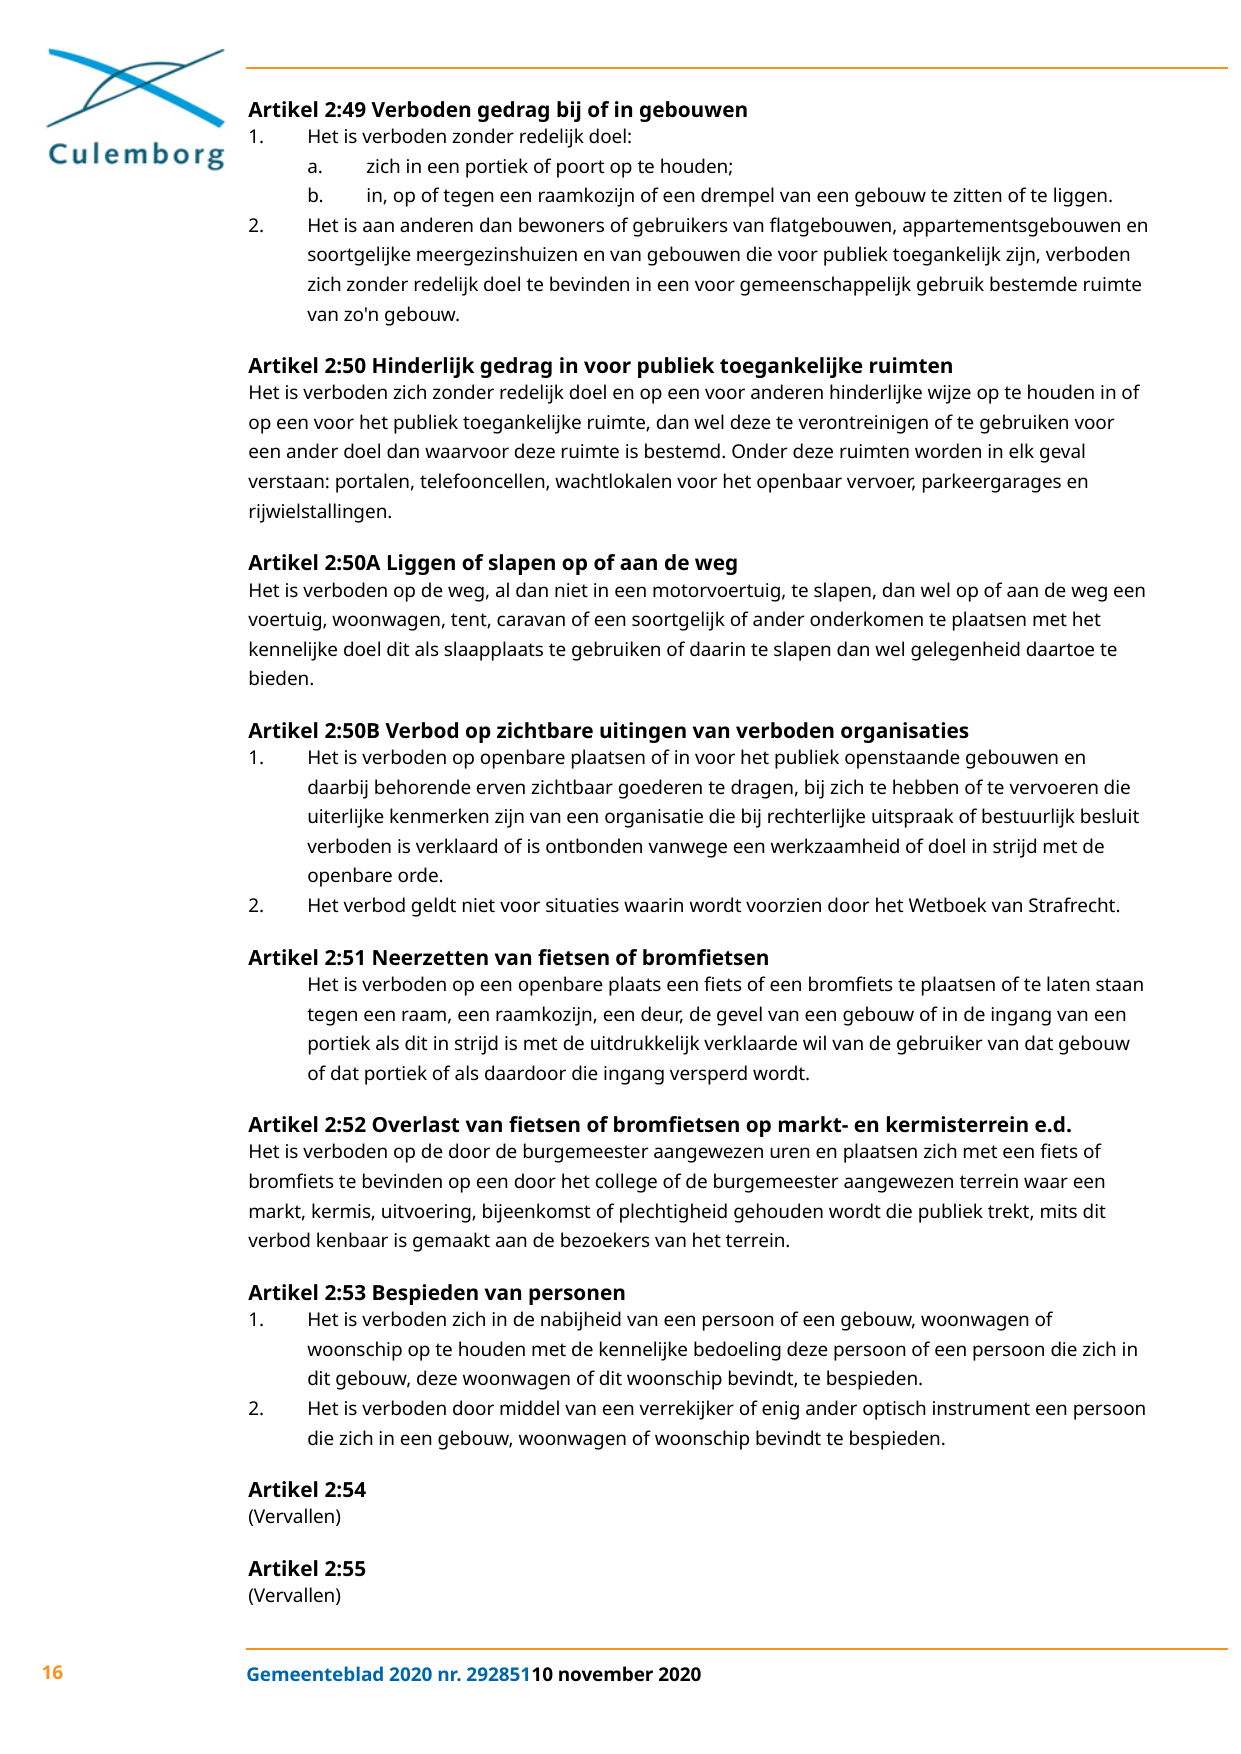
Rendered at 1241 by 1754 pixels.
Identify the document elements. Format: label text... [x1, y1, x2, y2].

text Artikel 2:50A Liggen of slapen op of aan de weg [248, 548, 1152, 577]
text Het is verboden op de weg, al dan niet in een motorvoertuig, te slapen, dan wel op of aan de weg een voertuig, woonwagen, tent, caravan of een soortgelijk of ander onderkomen te plaatsen met het kennelijke doel dit als slaapplaats te gebruiken of daarin te slapen dan wel gelegenheid daartoe te bieden. [248, 577, 1152, 691]
text Artikel 2:55 [248, 1554, 1152, 1582]
list Het is verboden door middel van een verrekijker of enig ander optisch instrument een persoon die zich in een gebouw, woonwagen of woonschip bevindt te bespieden. [248, 1395, 1152, 1450]
text Het is verboden op de door de burgemeester aangewezen uren en plaatsen zich met een fiets of bromfiets te bevinden op een door het college of de burgemeester aangewezen terrein waar een markt, kermis, uitvoering, bijeenkomst of plechtigheid gehouden wordt die publiek trekt, mits dit verbod kenbaar is gemaakt aan de bezoekers van het terrein. [248, 1139, 1152, 1253]
text Artikel 2:52 Overlast van fietsen of bromfietsen op markt- en kermisterrein e.d. [248, 1110, 1152, 1139]
text Artikel 2:54 [248, 1475, 1152, 1503]
list Het is aan anderen dan bewoners of gebruikers van flatgebouwen, appartementsgebouwen en soortgelijke meergezinshuizen en van gebouwen die voor publiek toegankelijk zijn, verboden zich zonder redelijk doel te bevinden in een voor gemeenschappelijk gebruik bestemde ruimte van zo'n gebouw. [248, 212, 1152, 326]
text (Vervallen) [248, 1503, 1152, 1529]
text Artikel 2:51 Neerzetten van fietsen of bromfietsen [248, 943, 1152, 971]
list Het is verboden op openbare plaatsen of in voor het publiek openstaande gebouwen en daarbij behorende erven zichtbaar goederen te dragen, bij zich te hebben of te vervoeren die uiterlijke kenmerken zijn van een organisatie die bij rechterlijke uitspraak of bestuurlijk besluit verboden is verklaard of is ontbonden vanwege een werkzaamheid of doel in strijd met de openbare orde. [248, 744, 1152, 888]
text (Vervallen) [248, 1582, 1152, 1608]
list Het is verboden zonder redelijk doel: [248, 123, 1152, 149]
list zich in een portiek of poort op te houden; [307, 153, 1152, 178]
text Artikel 2:53 Bespieden van personen [248, 1278, 1152, 1306]
text Artikel 2:50 Hinderlijk gedrag in voor publiek toegankelijke ruimten [248, 351, 1152, 379]
text Het is verboden zich zonder redelijk doel en op een voor anderen hinderlijke wijze op te houden in of op een voor het publiek toegankelijke ruimte, dan wel deze te verontreinigen of te gebruiken voor een ander doel dan waarvoor deze ruimte is bestemd. Onder deze ruimten worden in elk geval verstaan: portalen, telefooncellen, wachtlokalen voor het openbaar vervoer, parkeergarages en rijwielstallingen. [248, 379, 1152, 524]
picture [41, 47, 231, 172]
list in, op of tegen een raamkozijn of een drempel van een gebouw te zitten of te liggen. [307, 182, 1152, 208]
text Artikel 2:49 Verboden gedrag bij of in gebouwen [248, 95, 1152, 123]
list Het is verboden op een openbare plaats een fiets of een bromfiets te plaatsen of te laten staan tegen een raam, een raamkozijn, een deur, de gevel van een gebouw of in de ingang van een portiek als dit in strijd is met de uitdrukkelijk verklaarde wil van de gebruiker van dat gebouw of dat portiek of als daardoor die ingang versperd wordt. [248, 971, 1152, 1086]
text Artikel 2:50B Verbod op zichtbare uitingen van verboden organisaties [248, 716, 1152, 744]
list Het is verboden zich in de nabijheid van een persoon of een gebouw, woonwagen of woonschip op te houden met de kennelijke bedoeling deze persoon of een persoon die zich in dit gebouw, deze woonwagen of dit woonschip bevindt, te bespieden. [248, 1306, 1152, 1391]
list Het verbod geldt niet voor situaties waarin wordt voorzien door het Wetboek van Strafrecht. [248, 892, 1152, 918]
